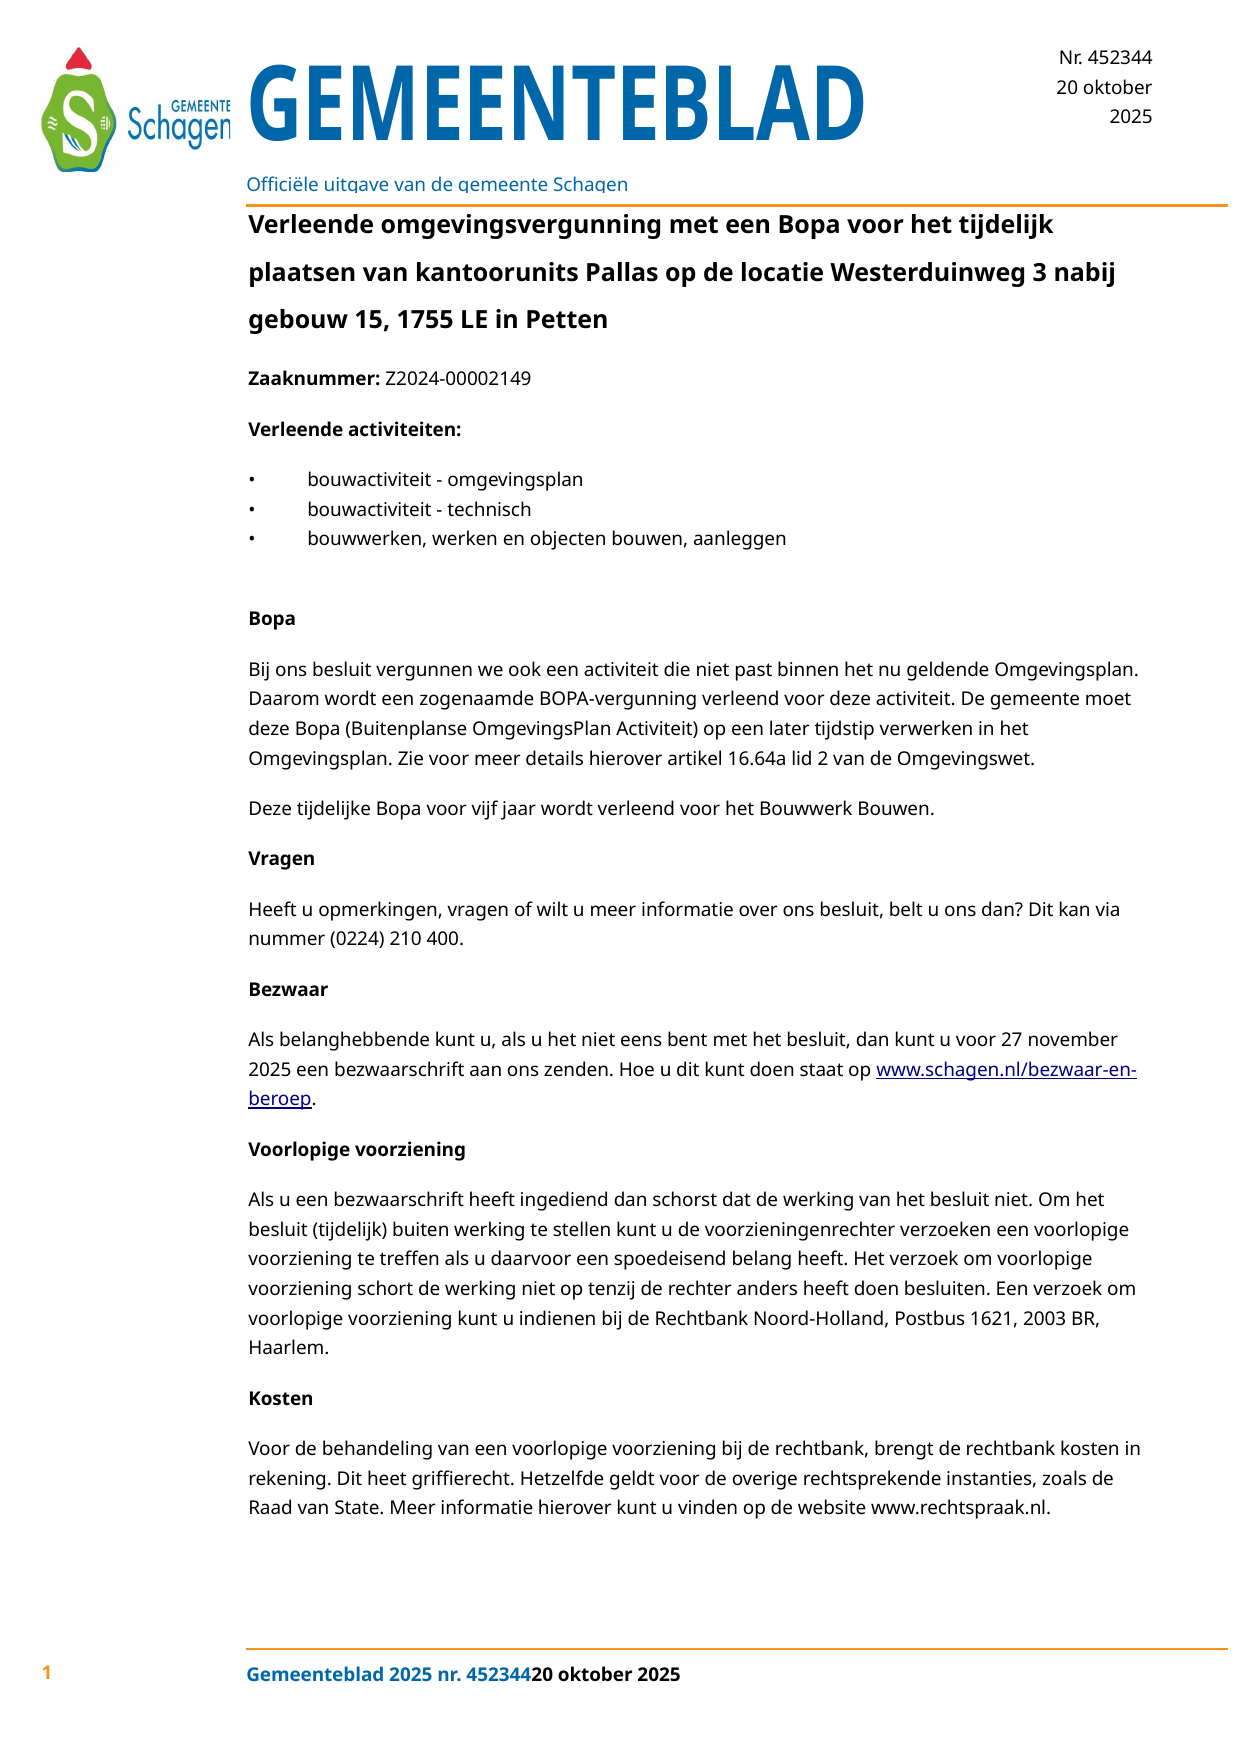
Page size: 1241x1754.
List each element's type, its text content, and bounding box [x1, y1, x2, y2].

text Kosten [248, 1385, 1152, 1410]
text Bopa [248, 606, 1152, 631]
text Vragen [248, 846, 1152, 871]
picture [41, 47, 231, 172]
text Deze tijdelijke Bopa voor vijf jaar wordt verleend voor het Bouwwerk Bouwen. [248, 795, 1152, 821]
text Verleende activiteiten: [248, 416, 1152, 442]
text Bij ons besluit vergunnen we ook een activiteit die niet past binnen het nu geldende Omgevingsplan. Daarom wordt een zogenaamde BOPA-vergunning verleend voor deze activiteit. De gemeente moet deze Bopa (Buitenplanse OmgevingsPlan Activiteit) op een later tijdstip verwerken in het Omgevingsplan. Zie voor meer details hierover artikel 16.64a lid 2 van de Omgevingswet. [248, 656, 1152, 770]
text Als u een bezwaarschrift heeft ingediend dan schorst dat de werking van het besluit niet. Om het besluit (tijdelijk) buiten werking te stellen kunt u de voorzieningenrechter verzoeken een voorlopige voorziening te treffen als u daarvoor een spoedeisend belang heeft. Het verzoek om voorlopige voorziening schort de werking niet op tenzij de rechter anders heeft doen besluiten. Een verzoek om voorlopige voorziening kunt u indienen bij de Rechtbank Noord-Holland, Postbus 1621, 2003 BR, Haarlem. [248, 1186, 1152, 1360]
text Heeft u opmerkingen, vragen of wilt u meer informatie over ons besluit, belt u ons dan? Dit kan via nummer (0224) 210 400. [248, 896, 1152, 951]
list bouwactiviteit - omgevingsplan [248, 466, 1152, 492]
text Bezwaar [248, 976, 1152, 1002]
text Voor de behandeling van een voorlopige voorziening bij de rechtbank, brengt de rechtbank kosten in rekening. Dit heet griffierecht. Hetzelfde geldt voor de overige rechtsprekende instanties, zoals de Raad van State. Meer informatie hierover kunt u vinden op de website www.rechtspraak.nl. [248, 1435, 1152, 1520]
text Zaaknummer: Z2024-00002149 [248, 366, 1152, 391]
text Als belanghebbende kunt u, als u het niet eens bent met het besluit, dan kunt u voor 27 november 2025 een bezwaarschrift aan ons zenden. Hoe u dit kunt doen staat op www.schagen.nl/bezwaar-en-beroep. [248, 1026, 1152, 1111]
list bouwwerken, werken en objecten bouwen, aanleggen [248, 526, 1152, 551]
text Voorlopige voorziening [248, 1136, 1152, 1162]
text Verleende omgevingsvergunning met een Bopa voor het tijdelijk plaatsen van kantoorunits Pallas op de locatie Westerduinweg 3 nabij gebouw 15, 1755 LE in Petten [248, 207, 1152, 336]
list bouwactiviteit - technisch [248, 496, 1152, 522]
